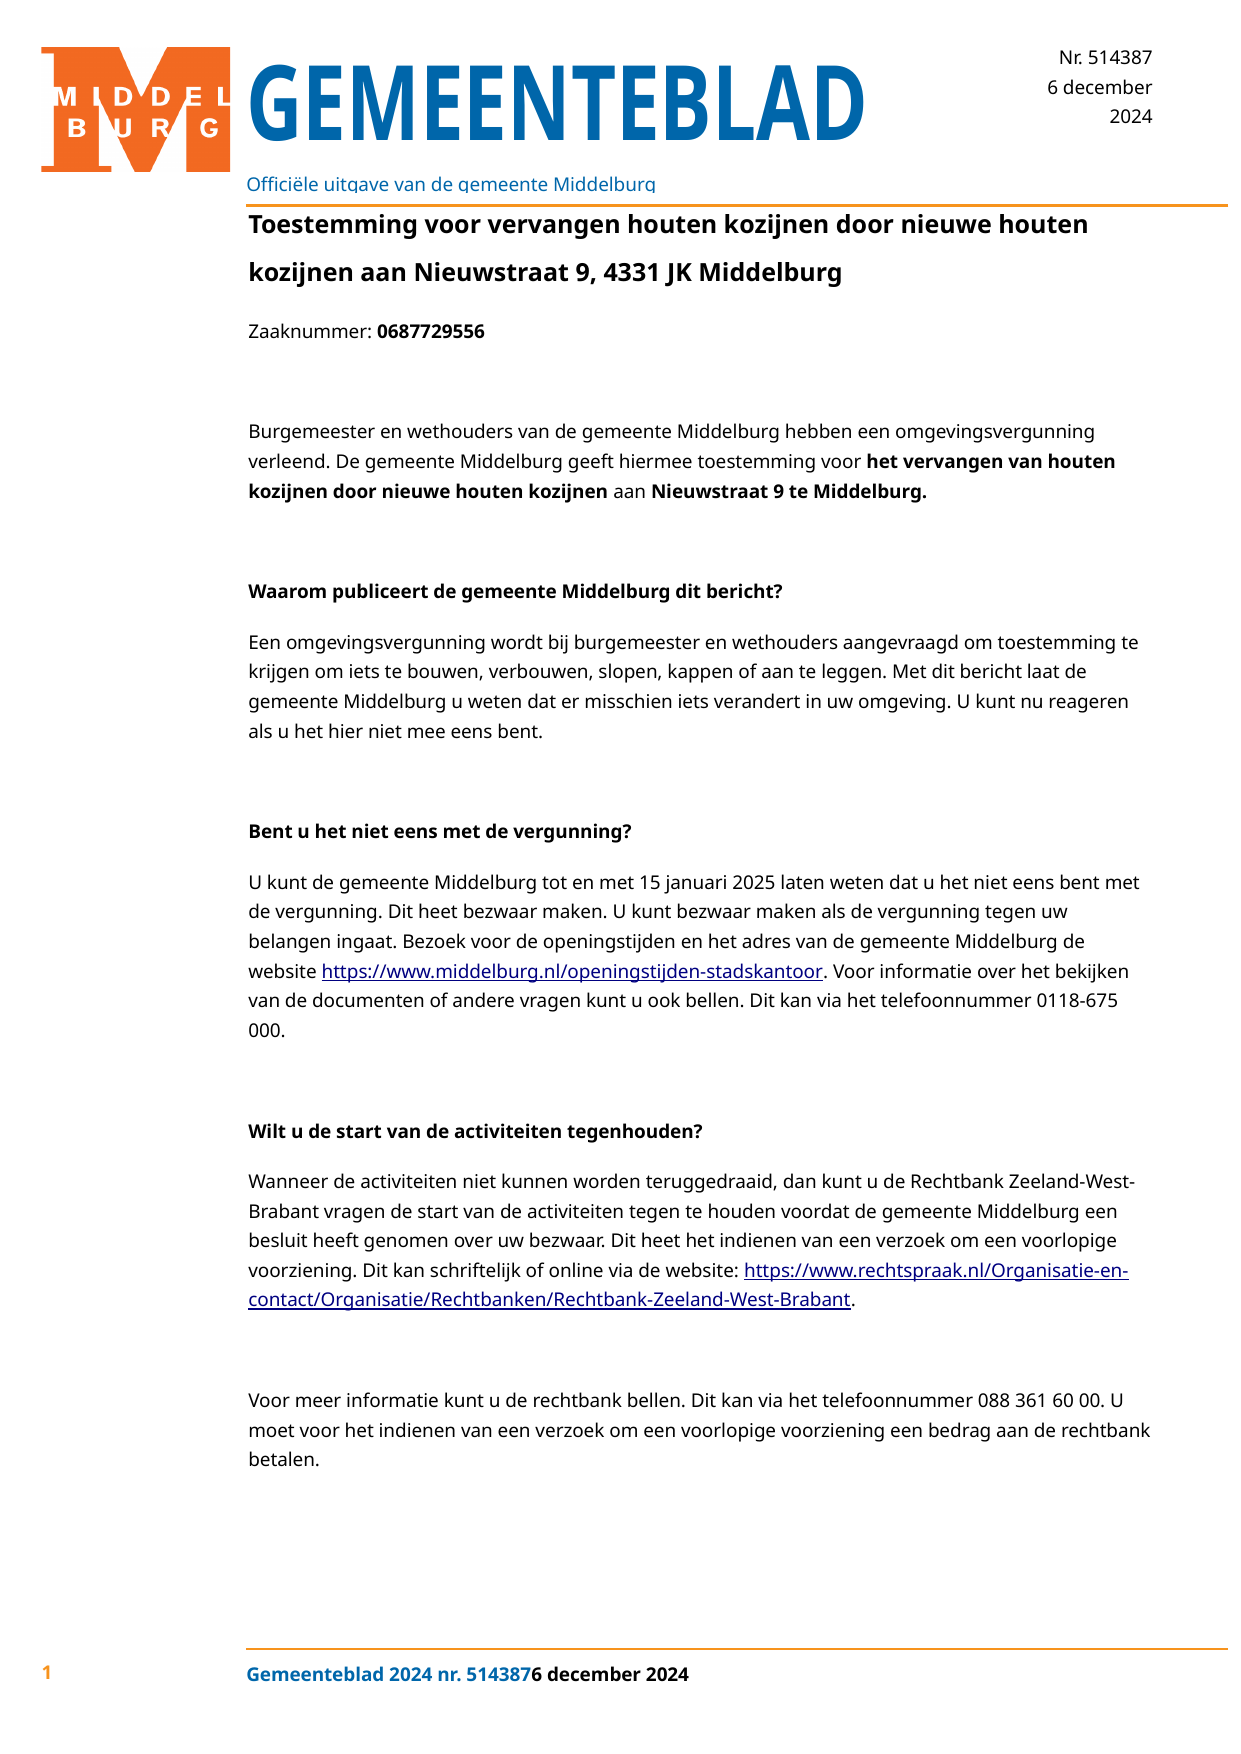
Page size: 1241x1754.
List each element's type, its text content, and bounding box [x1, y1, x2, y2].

text Wanneer de activiteiten niet kunnen worden teruggedraaid, dan kunt u de Rechtbank Zeeland-West-Brabant vragen de start van de activiteiten tegen te houden voordat de gemeente Middelburg een besluit heeft genomen over uw bezwaar. Dit heet het indienen van een verzoek om een voorlopige voorziening. Dit kan schriftelijk of online via de website: https://www.rechtspraak.nl/Organisatie-en-contact/Organisatie/Rechtbanken/Rechtbank-Zeeland-West-Brabant. [248, 1168, 1152, 1312]
text Bent u het niet eens met de vergunning? [248, 819, 1152, 844]
text Burgemeester en wethouders van de gemeente Middelburg hebben een omgevingsvergunning verleend. De gemeente Middelburg geeft hiermee toestemming voor het vervangen van houten kozijnen door nieuwe houten kozijnen aan Nieuwstraat 9 te Middelburg. [248, 419, 1152, 504]
text Zaaknummer: 0687729556 [248, 318, 1152, 344]
text Waarom publiceert de gemeente Middelburg dit bericht? [248, 579, 1152, 604]
text U kunt de gemeente Middelburg tot en met 15 januari 2025 laten weten dat u het niet eens bent met de vergunning. Dit heet bezwaar maken. U kunt bezwaar maken als de vergunning tegen uw belangen ingaat. Bezoek voor de openingstijden en het adres van de gemeente Middelburg de website https://www.middelburg.nl/openingstijden-stadskantoor. Voor informatie over het bekijken van de documenten of andere vragen kunt u ook bellen. Dit kan via het telefoonnummer 0118-675 000. [248, 869, 1152, 1043]
text Een omgevingsvergunning wordt bij burgemeester en wethouders aangevraagd om toestemming te krijgen om iets te bouwen, verbouwen, slopen, kappen of aan te leggen. Met dit bericht laat de gemeente Middelburg u weten dat er misschien iets verandert in uw omgeving. U kunt nu reageren als u het hier niet mee eens bent. [248, 629, 1152, 744]
text Toestemming voor vervangen houten kozijnen door nieuwe houten kozijnen aan Nieuwstraat 9, 4331 JK Middelburg [248, 207, 1152, 288]
text Wilt u de start van de activiteiten tegenhouden? [248, 1118, 1152, 1144]
picture [41, 47, 231, 172]
text Voor meer informatie kunt u de rechtbank bellen. Dit kan via het telefoonnummer 088 361 60 00. U moet voor het indienen van een verzoek om een voorlopige voorziening een bedrag aan de rechtbank betalen. [248, 1387, 1152, 1472]
